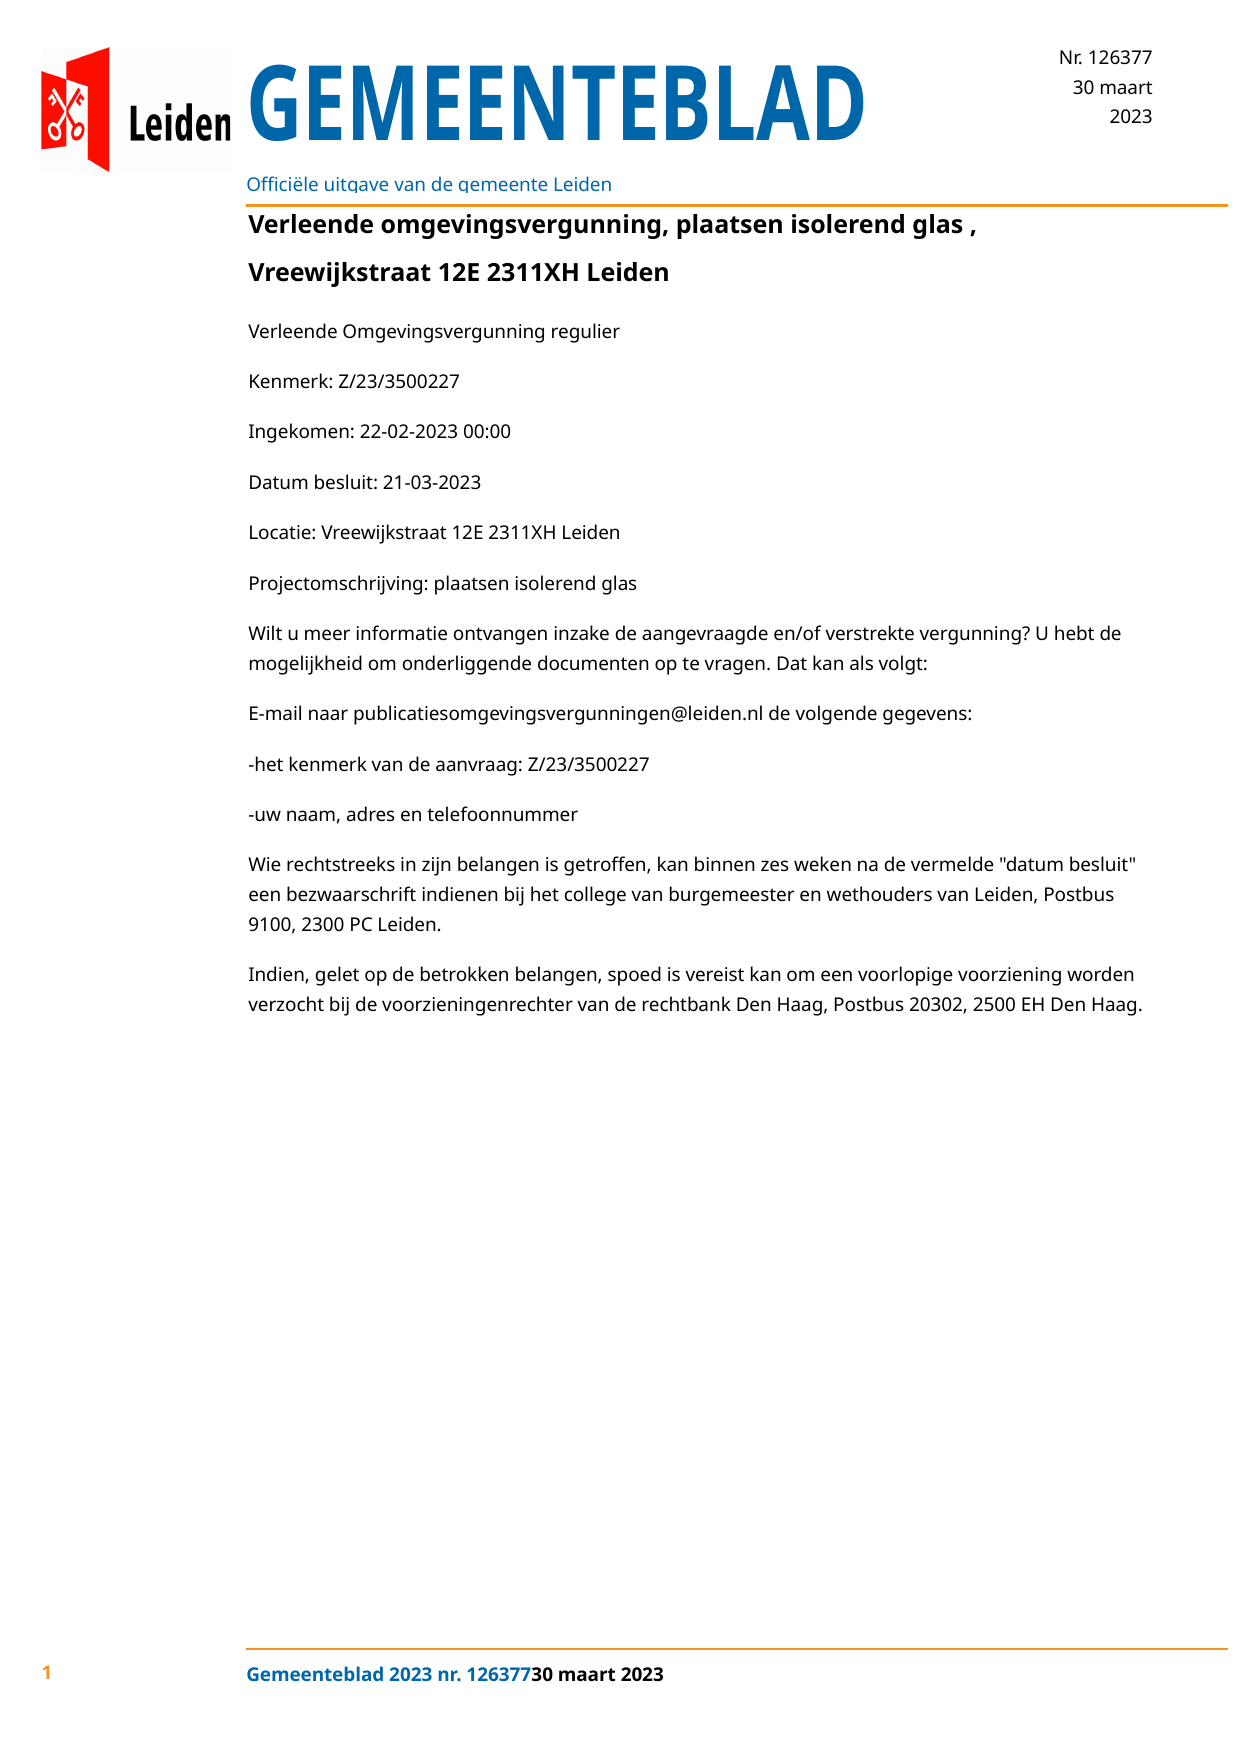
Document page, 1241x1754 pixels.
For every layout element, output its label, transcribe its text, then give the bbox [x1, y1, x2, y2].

text Locatie: Vreewijkstraat 12E 2311XH Leiden [248, 519, 1152, 545]
text Wilt u meer informatie ontvangen inzake de aangevraagde en/of verstrekte vergunning? U hebt de mogelijkheid om onderliggende documenten op te vragen. Dat kan als volgt: [248, 620, 1152, 676]
text Verleende Omgevingsvergunning regulier [248, 318, 1152, 344]
text -het kenmerk van de aanvraag: Z/23/3500227 [248, 751, 1152, 777]
text E-mail naar publicatiesomgevingsvergunningen@leiden.nl de volgende gegevens: [248, 700, 1152, 726]
text Kenmerk: Z/23/3500227 [248, 368, 1152, 394]
text Wie rechtstreeks in zijn belangen is getroffen, kan binnen zes weken na de vermelde "datum besluit" een bezwaarschrift indienen bij het college van burgemeester en wethouders van Leiden, Postbus 9100, 2300 PC Leiden. [248, 852, 1152, 937]
text -uw naam, adres en telefoonnummer [248, 801, 1152, 827]
text Projectomschrijving: plaatsen isolerend glas [248, 570, 1152, 596]
text Datum besluit: 21-03-2023 [248, 469, 1152, 495]
picture [41, 47, 231, 172]
text Verleende omgevingsvergunning, plaatsen isolerend glas , Vreewijkstraat 12E 2311XH Leiden [248, 207, 1152, 288]
text Ingekomen: 22-02-2023 00:00 [248, 419, 1152, 444]
text Indien, gelet op de betrokken belangen, spoed is vereist kan om een voorlopige voorziening worden verzocht bij de voorzieningenrechter van de rechtbank Den Haag, Postbus 20302, 2500 EH Den Haag. [248, 961, 1152, 1017]
